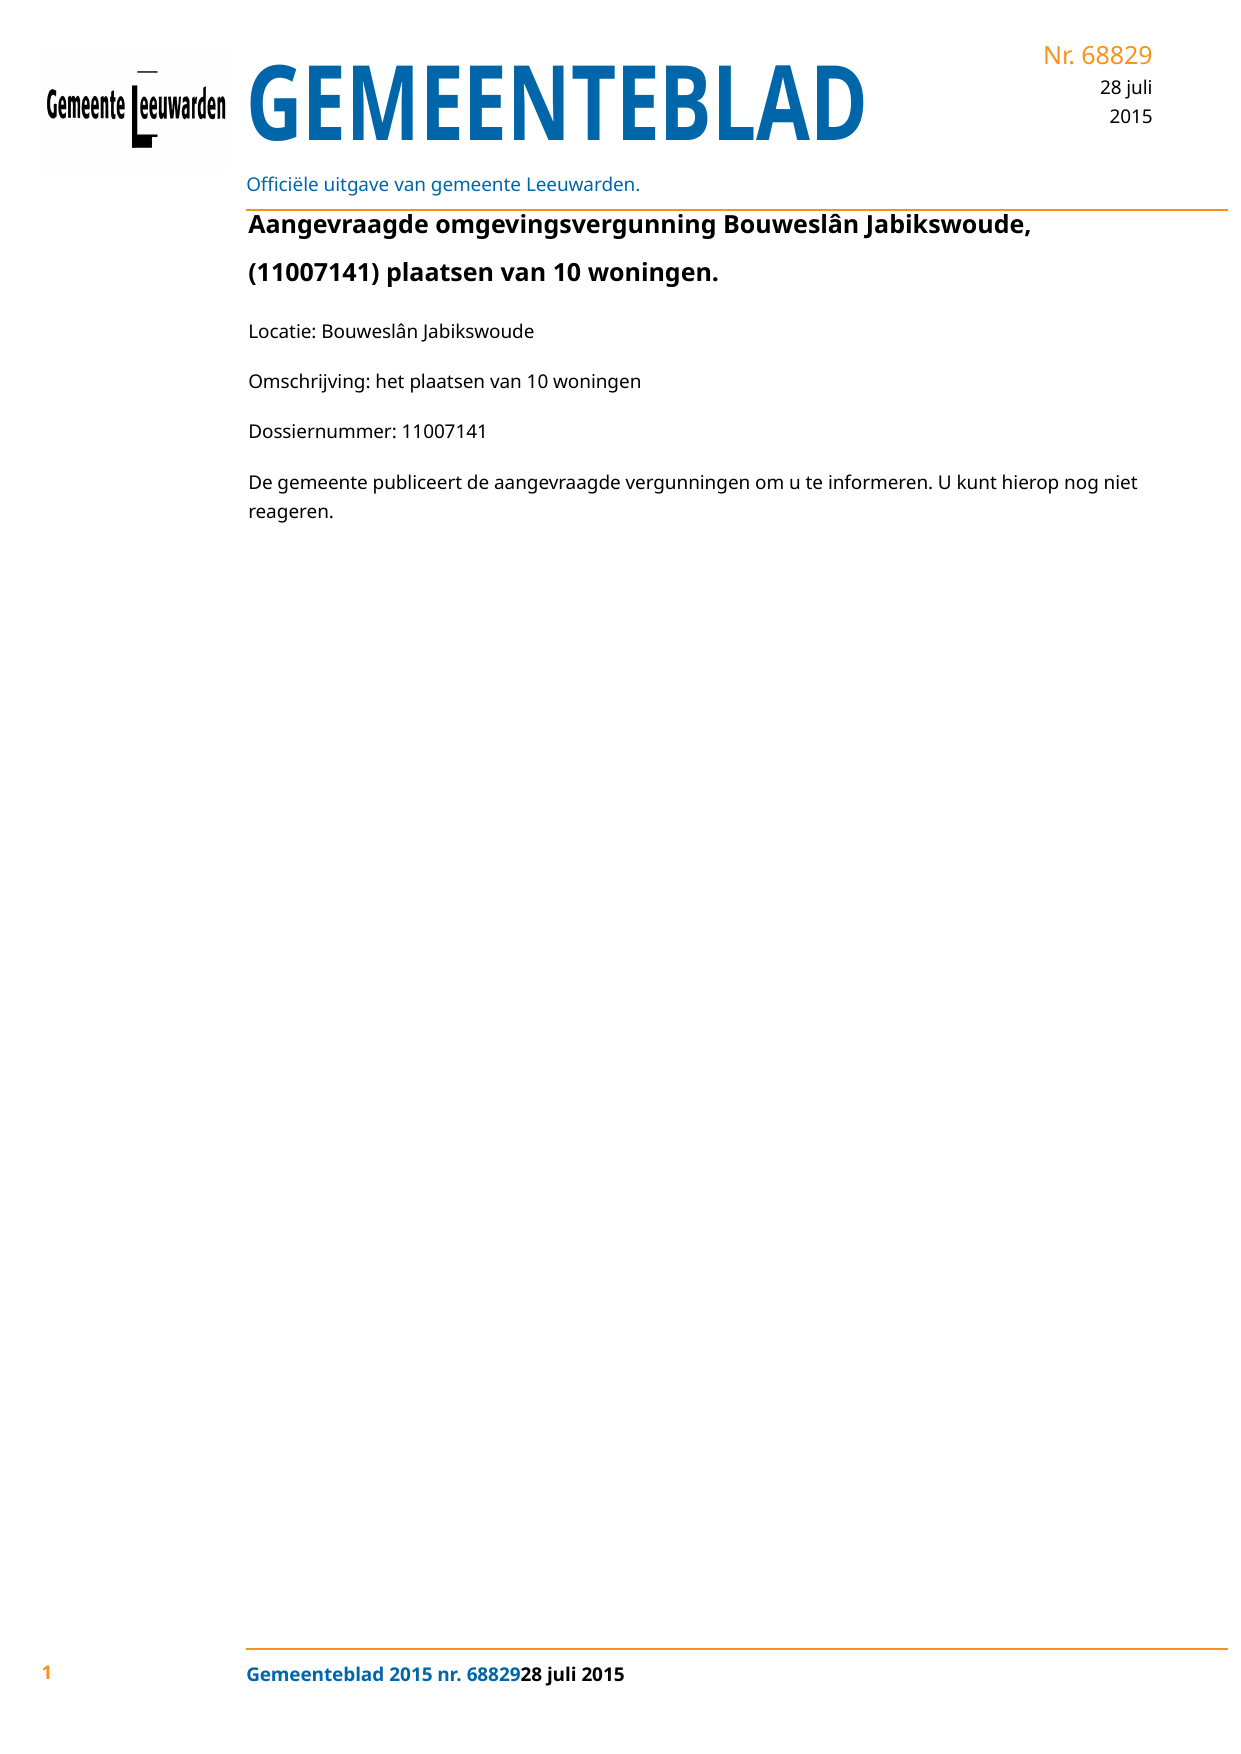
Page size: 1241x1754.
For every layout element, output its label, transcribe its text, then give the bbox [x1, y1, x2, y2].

text De gemeente publiceert de aangevraagde vergunningen om u te informeren. U kunt hierop nog niet reageren. [248, 469, 1152, 524]
text Aangevraagde omgevingsvergunning Bouweslân Jabikswoude, (11007141) plaatsen van 10 woningen. [248, 211, 1152, 288]
text Omschrijving: het plaatsen van 10 woningen [248, 368, 1152, 394]
text Dossiernummer: 11007141 [248, 419, 1152, 444]
text Locatie: Bouweslân Jabikswoude [248, 318, 1152, 344]
picture [41, 47, 231, 172]
